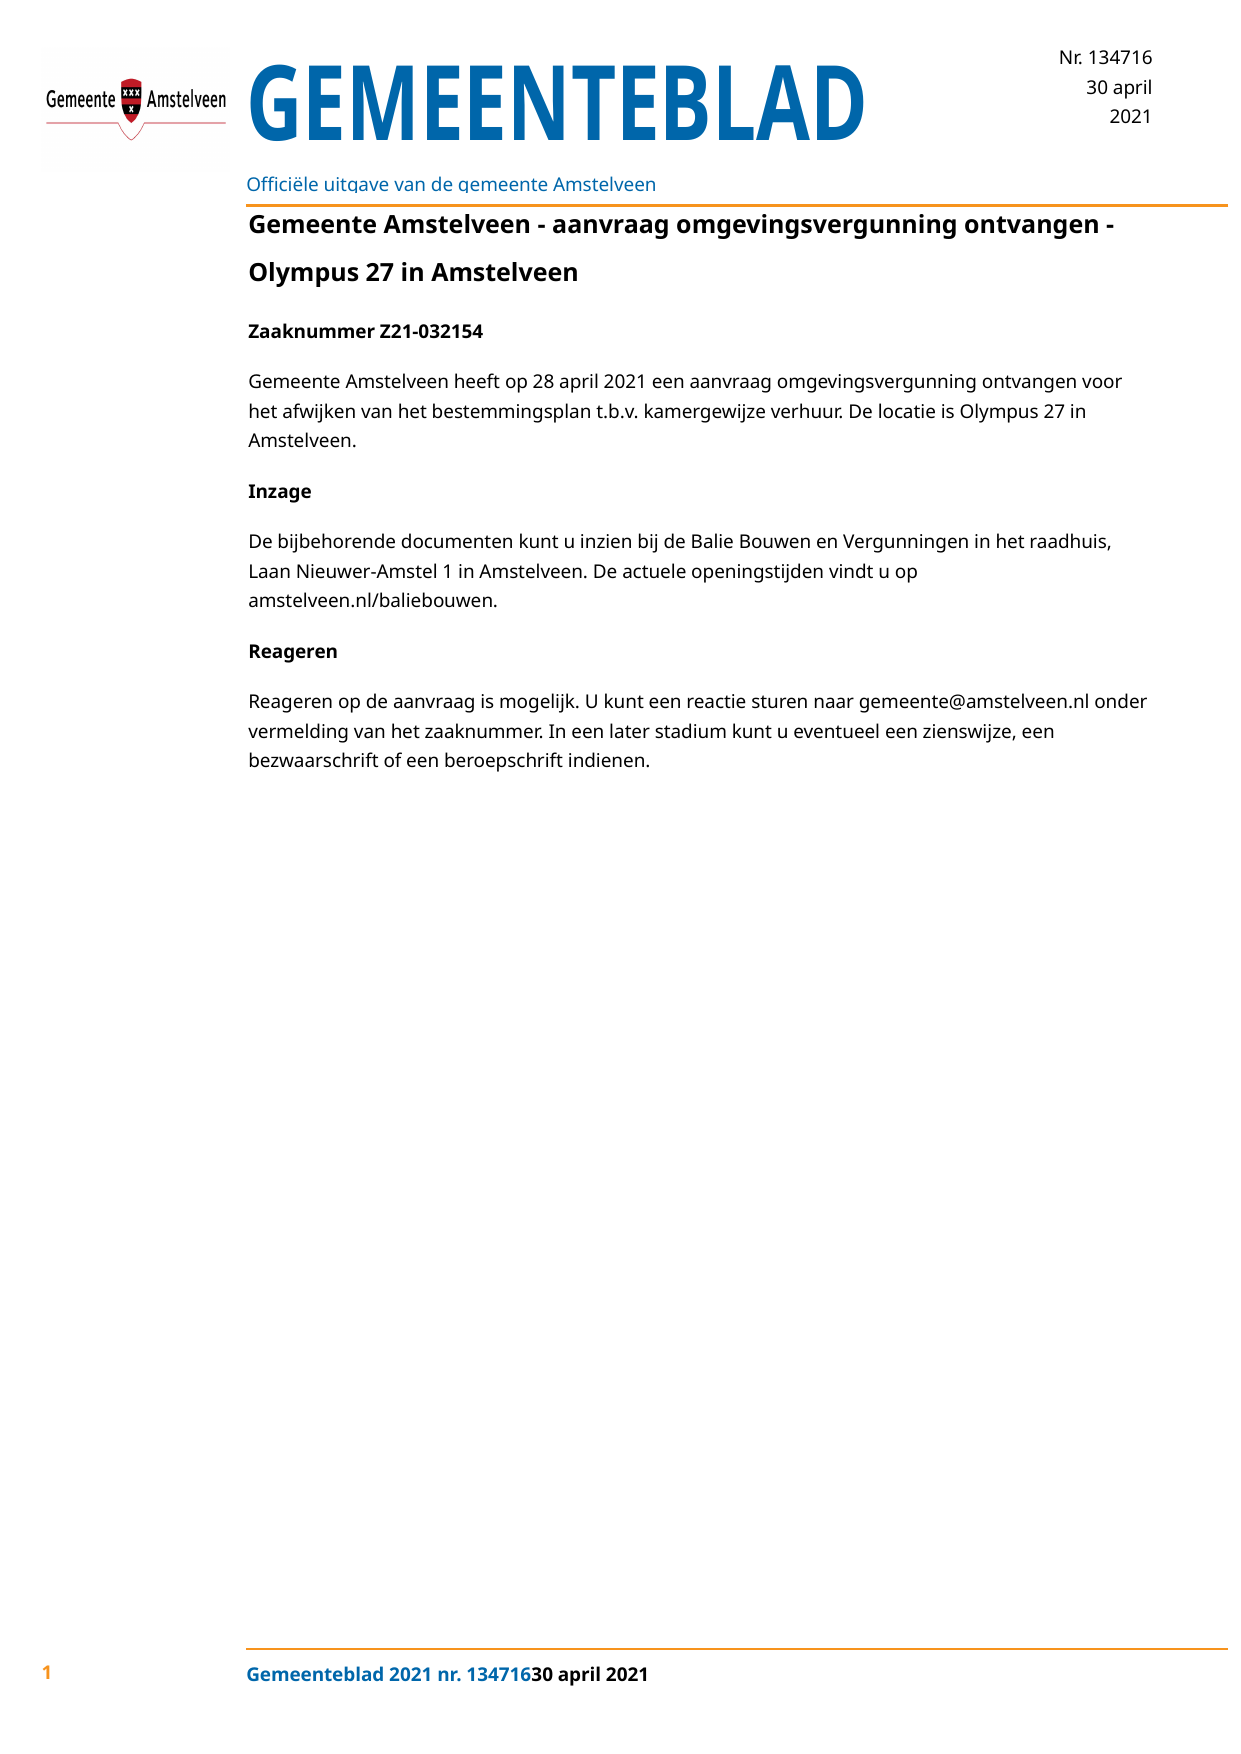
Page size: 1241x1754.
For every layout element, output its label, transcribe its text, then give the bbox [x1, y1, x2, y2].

text Reageren [248, 638, 1152, 664]
text Gemeente Amstelveen - aanvraag omgevingsvergunning ontvangen - Olympus 27 in Amstelveen [248, 207, 1152, 288]
text De bijbehorende documenten kunt u inzien bij de Balie Bouwen en Vergunningen in het raadhuis, Laan Nieuwer-Amstel 1 in Amstelveen. De actuele openingstijden vindt u op amstelveen.nl/baliebouwen. [248, 528, 1152, 613]
text Inzage [248, 478, 1152, 504]
text Reageren op de aanvraag is mogelijk. U kunt een reactie sturen naar gemeente@amstelveen.nl onder vermelding van het zaaknummer. In een later stadium kunt u eventueel een zienswijze, een bezwaarschrift of een beroepschrift indienen. [248, 688, 1152, 773]
text Gemeente Amstelveen heeft op 28 april 2021 een aanvraag omgevingsvergunning ontvangen voor het afwijken van het bestemmingsplan t.b.v. kamergewijze verhuur. De locatie is Olympus 27 in Amstelveen. [248, 368, 1152, 453]
picture [41, 47, 231, 172]
text Zaaknummer Z21-032154 [248, 318, 1152, 344]
